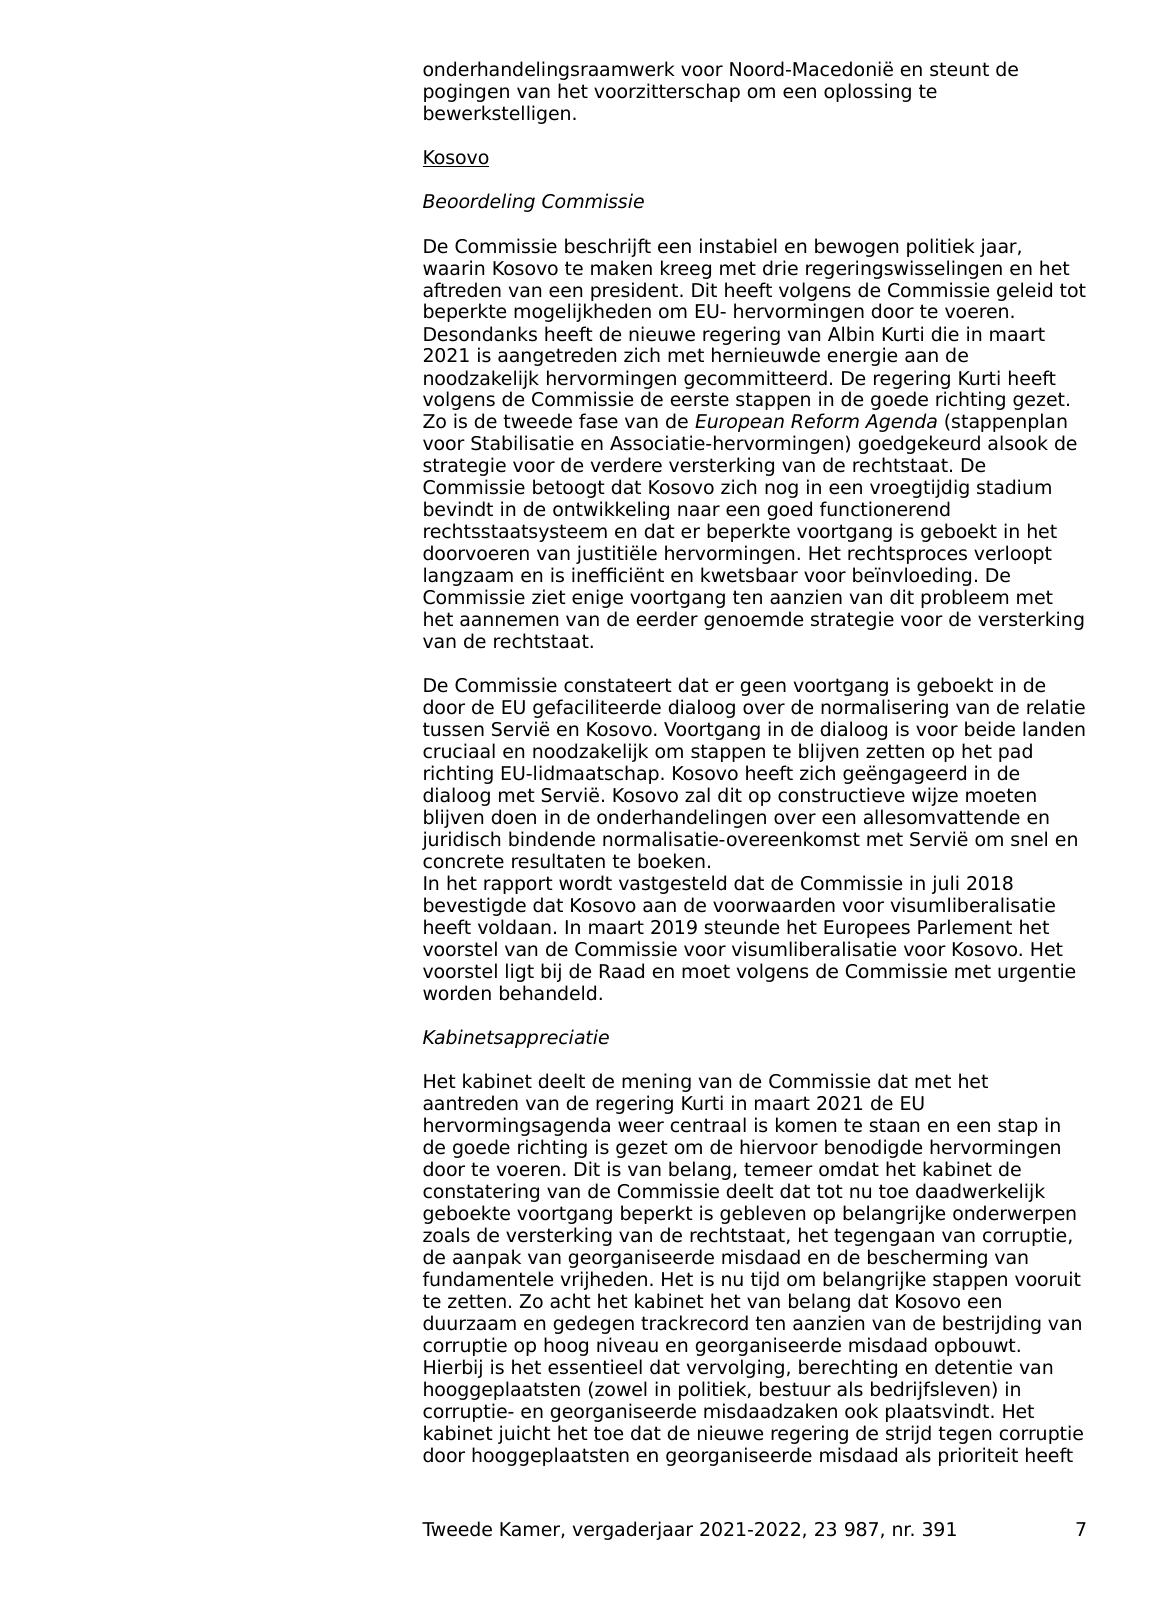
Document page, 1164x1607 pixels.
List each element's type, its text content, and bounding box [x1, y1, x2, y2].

text In het rapport wordt vastgesteld dat de Commissie in juli 2018 bevestigde dat Kosovo aan de voorwaarden voor visumliberalisatie heeft voldaan. In maart 2019 steunde het Europees Parlement het voorstel van de Commissie voor visumliberalisatie voor Kosovo. Het voorstel ligt bij de Raad en moet volgens de Commissie met urgentie worden behandeld. [422, 873, 1087, 1005]
text Het kabinet deelt de mening van de Commissie dat met het aantreden van de regering Kurti in maart 2021 de EU hervormingsagenda weer centraal is komen te staan en een stap in de goede richting is gezet om de hiervoor benodigde hervormingen door te voeren. Dit is van belang, temeer omdat het kabinet de constatering van de Commissie deelt dat tot nu toe daadwerkelijk geboekte voortgang beperkt is gebleven op belangrijke onderwerpen zoals de versterking van de rechtstaat, het tegengaan van corruptie, de aanpak van georganiseerde misdaad en de bescherming van fundamentele vrijheden. Het is nu tijd om belangrijke stappen vooruit te zetten. Zo acht het kabinet het van belang dat Kosovo een duurzaam en gedegen trackrecord ten aanzien van de bestrijding van corruptie op hoog niveau en georganiseerde misdaad opbouwt. Hierbij is het essentieel dat vervolging, berechting en detentie van hooggeplaatsten (zowel in politiek, bestuur als bedrijfsleven) in corruptie- en georganiseerde misdaadzaken ook plaatsvindt. Het kabinet juicht het toe dat de nieuwe regering de strijd tegen corruptie door hooggeplaatsten en georganiseerde misdaad als prioriteit heeft [422, 1071, 1087, 1467]
subtitle Kabinetsappreciatie [422, 1027, 1087, 1049]
text De Commissie beschrijft een instabiel en bewogen politiek jaar, waarin Kosovo te maken kreeg met drie regeringswisselingen en het aftreden van een president. Dit heeft volgens de Commissie geleid tot beperkte mogelijkheden om EU- hervormingen door te voeren. Desondanks heeft de nieuwe regering van Albin Kurti die in maart 2021 is aangetreden zich met hernieuwde energie aan de noodzakelijk hervormingen gecommitteerd. De regering Kurti heeft volgens de Commissie de eerste stappen in de goede richting gezet. Zo is de tweede fase van de European Reform Agenda (stappenplan voor Stabilisatie en Associatie-hervormingen) goedgekeurd alsook de strategie voor de verdere versterking van de rechtstaat. De Commissie betoogt dat Kosovo zich nog in een vroegtijdig stadium bevindt in de ontwikkeling naar een goed functionerend rechtsstaatsysteem en dat er beperkte voortgang is geboekt in het doorvoeren van justitiële hervormingen. Het rechtsproces verloopt langzaam en is inefficiënt en kwetsbaar voor beïnvloeding. De Commissie ziet enige voortgang ten aanzien van dit probleem met het aannemen van de eerder genoemde strategie voor de versterking van de rechtstaat. [422, 236, 1087, 653]
text onderhandelingsraamwerk voor Noord-Macedonië en steunt de pogingen van het voorzitterschap om een oplossing te bewerkstelligen. [422, 59, 1087, 125]
subtitle Beoordeling Commissie [422, 191, 1087, 213]
text De Commissie constateert dat er geen voortgang is geboekt in de door de EU gefaciliteerde dialoog over de normalisering van de relatie tussen Servië en Kosovo. Voortgang in de dialoog is voor beide landen cruciaal en noodzakelijk om stappen te blijven zetten op het pad richting EU-lidmaatschap. Kosovo heeft zich geëngageerd in de dialoog met Servië. Kosovo zal dit op constructieve wijze moeten blijven doen in de onderhandelingen over een allesomvattende en juridisch bindende normalisatie-overeenkomst met Servië om snel en concrete resultaten te boeken. [422, 675, 1087, 873]
subtitle Kosovo [422, 147, 1087, 169]
